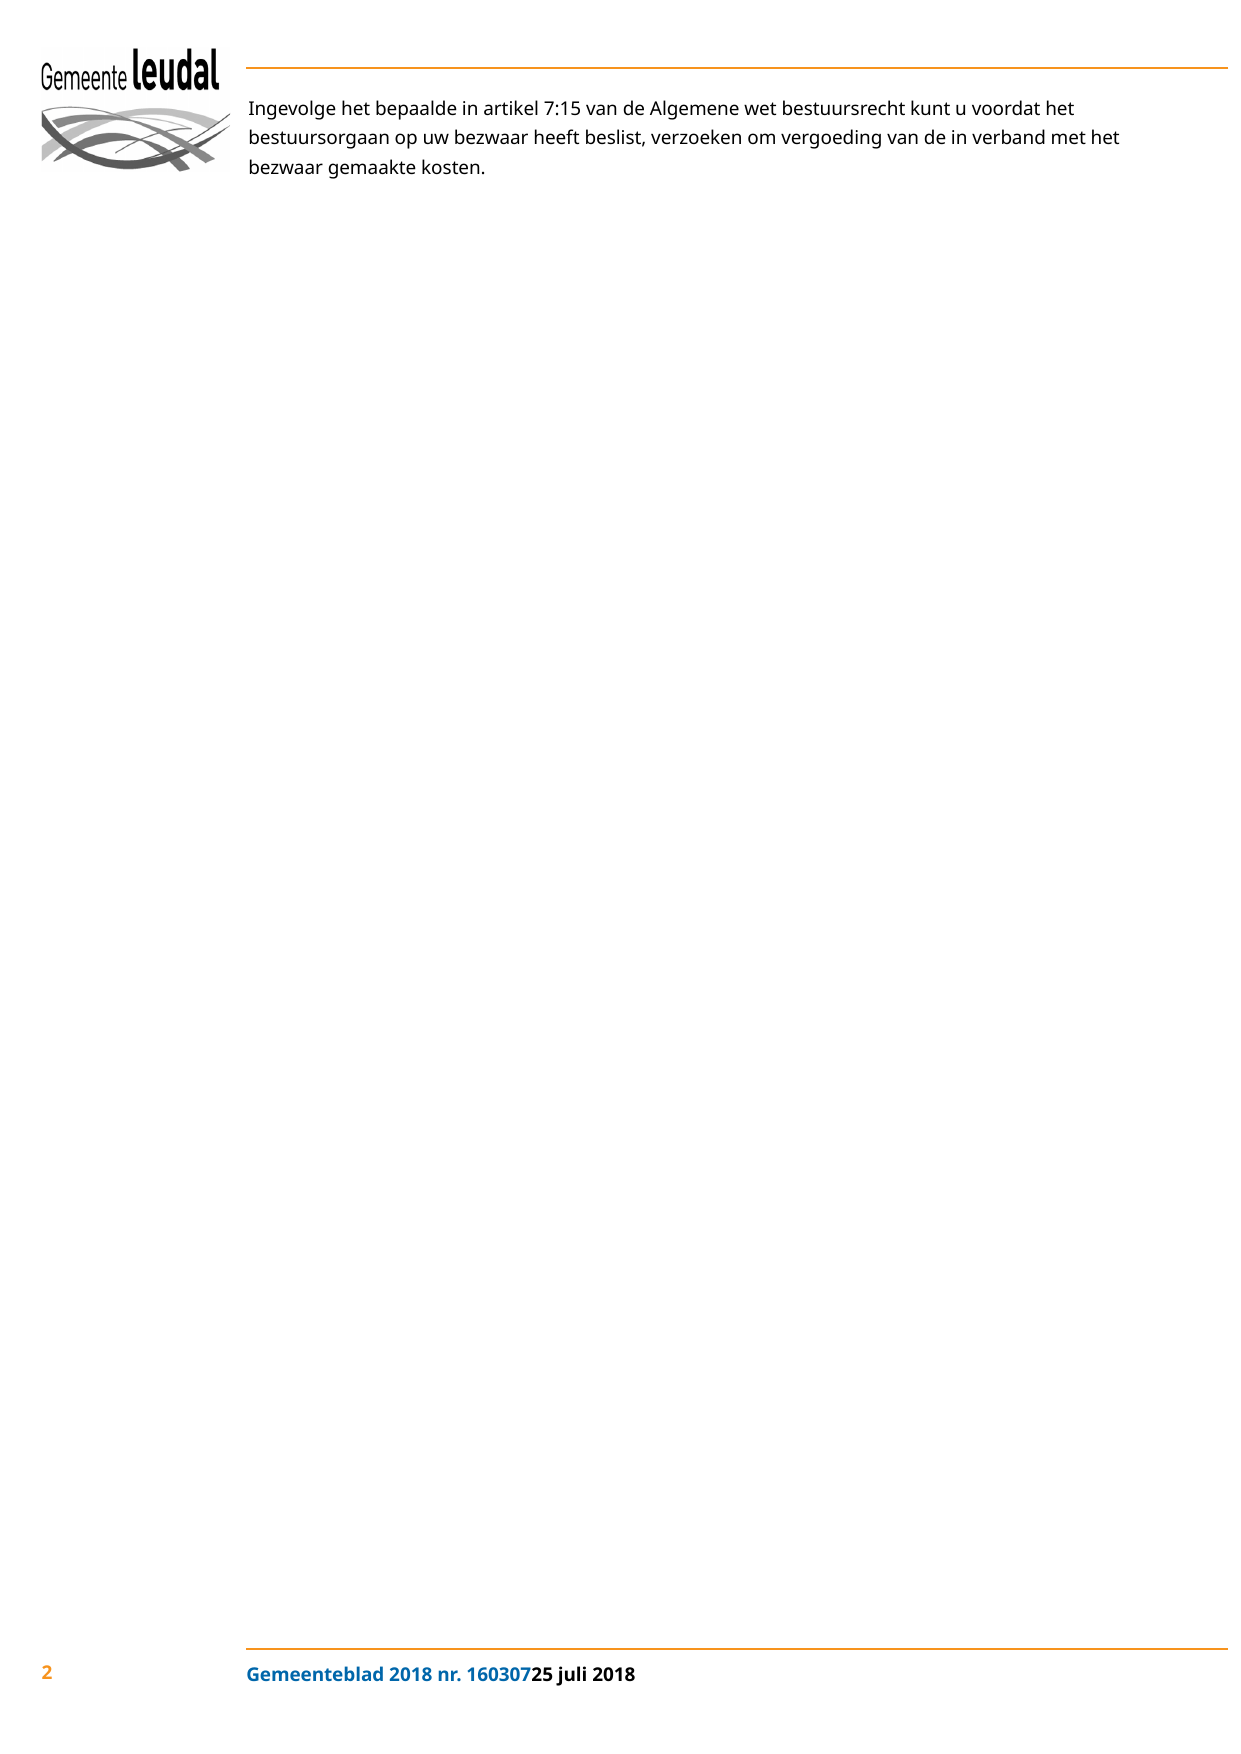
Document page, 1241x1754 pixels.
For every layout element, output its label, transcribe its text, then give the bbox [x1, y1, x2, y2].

picture [41, 47, 231, 172]
text Ingevolge het bepaalde in artikel 7:15 van de Algemene wet bestuursrecht kunt u voordat het bestuursorgaan op uw bezwaar heeft beslist, verzoeken om vergoeding van de in verband met het bezwaar gemaakte kosten. [248, 95, 1152, 180]
